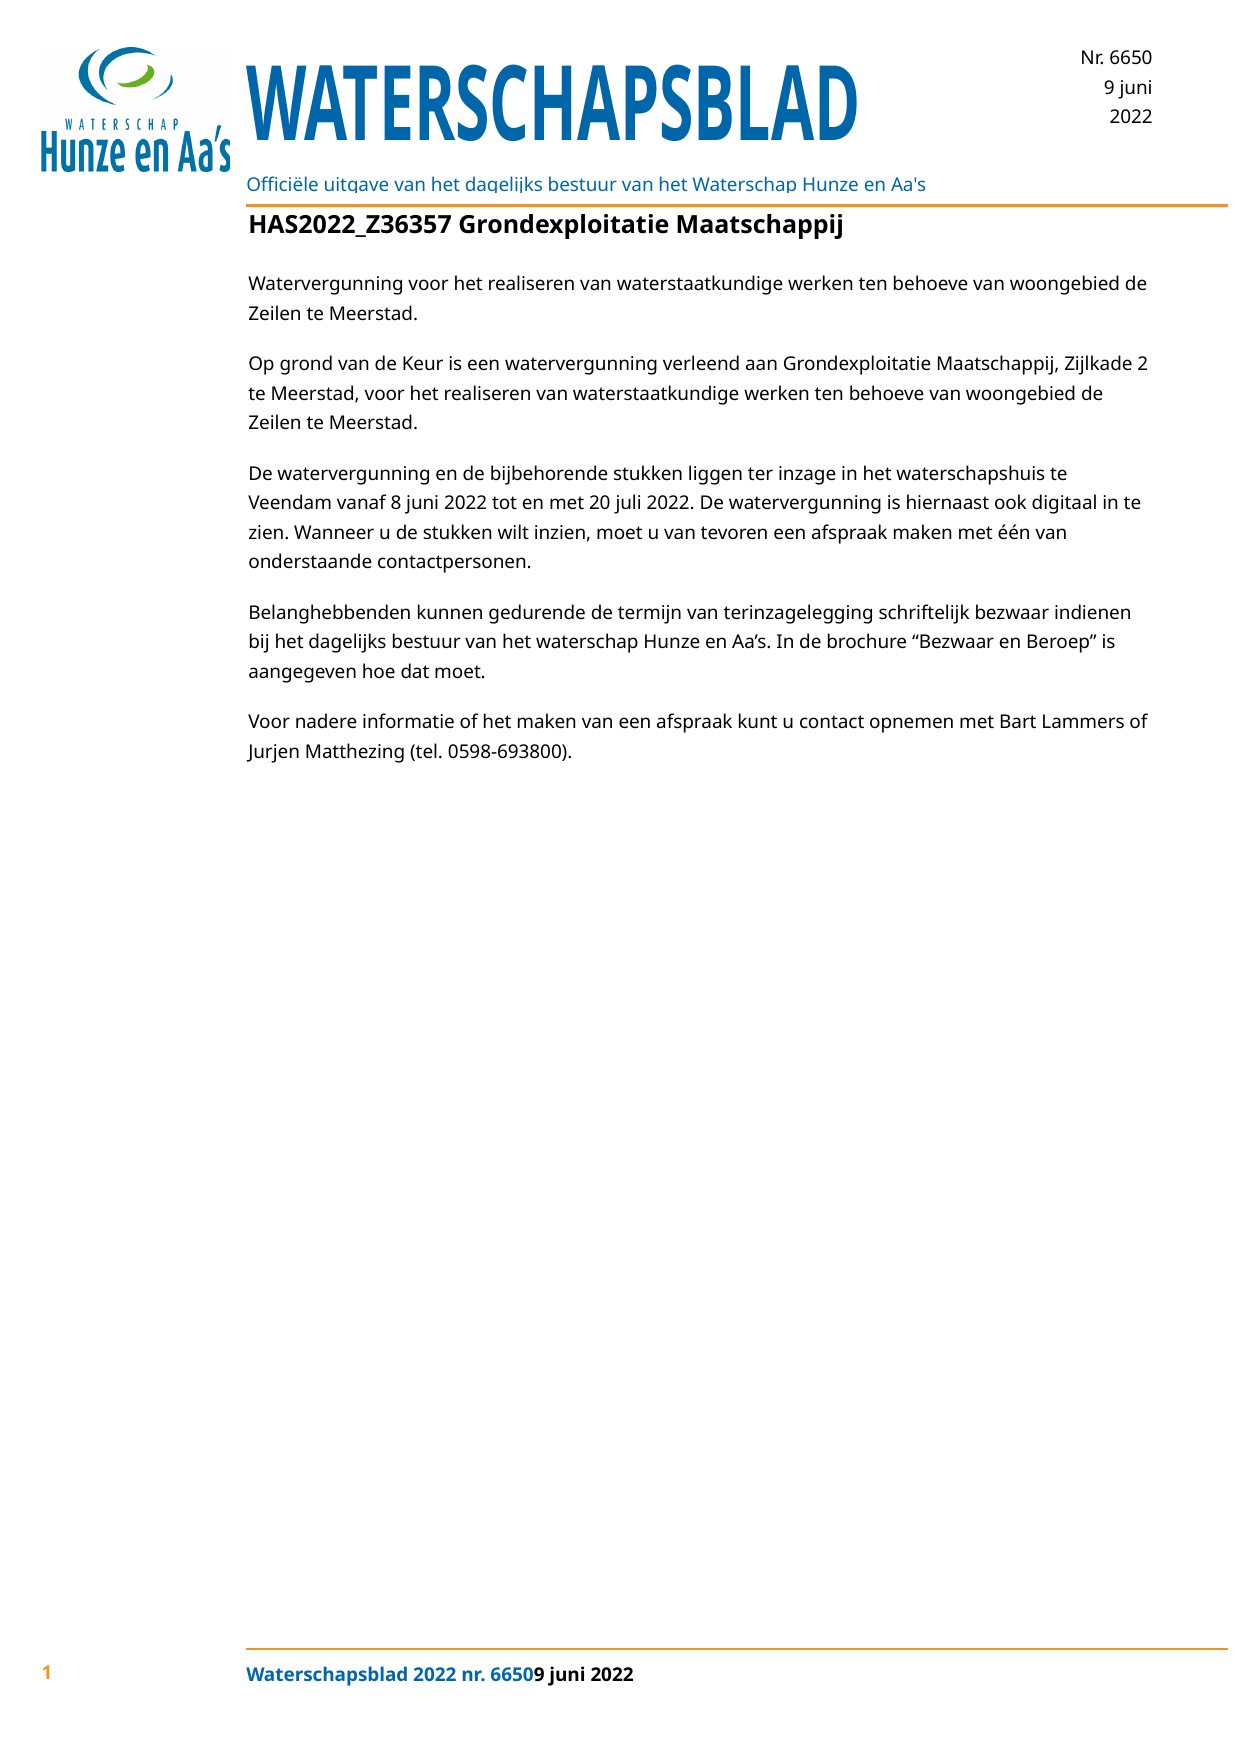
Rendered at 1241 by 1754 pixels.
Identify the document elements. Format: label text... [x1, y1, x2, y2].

text De watervergunning en de bijbehorende stukken liggen ter inzage in het waterschapshuis te Veendam vanaf 8 juni 2022 tot en met 20 juli 2022. De watervergunning is hiernaast ook digitaal in te zien. Wanneer u de stukken wilt inzien, moet u van tevoren een afspraak maken met één van onderstaande contactpersonen. [248, 460, 1152, 574]
picture [41, 47, 231, 172]
text Op grond van de Keur is een watervergunning verleend aan Grondexploitatie Maatschappij, Zijlkade 2 te Meerstad, voor het realiseren van waterstaatkundige werken ten behoeve van woongebied de Zeilen te Meerstad. [248, 350, 1152, 435]
picture [183, 163, 191, 172]
picture [226, 145, 231, 156]
text Belanghebbenden kunnen gedurende de termijn van terinzagelegging schriftelijk bezwaar indienen bij het dagelijks bestuur van het waterschap Hunze en Aa’s. In de brochure “Bezwaar en Beroep” is aangegeven hoe dat moet. [248, 599, 1152, 684]
text Voor nadere informatie of het maken van een afspraak kunt u contact opnemen met Bart Lammers of Jurjen Matthezing (tel. 0598-693800). [248, 709, 1152, 764]
text Watervergunning voor het realiseren van waterstaatkundige werken ten behoeve van woongebied de Zeilen te Meerstad. [248, 270, 1152, 326]
picture [47, 154, 51, 172]
text HAS2022_Z36357 Grondexploitatie Maatschappij [248, 207, 1152, 241]
